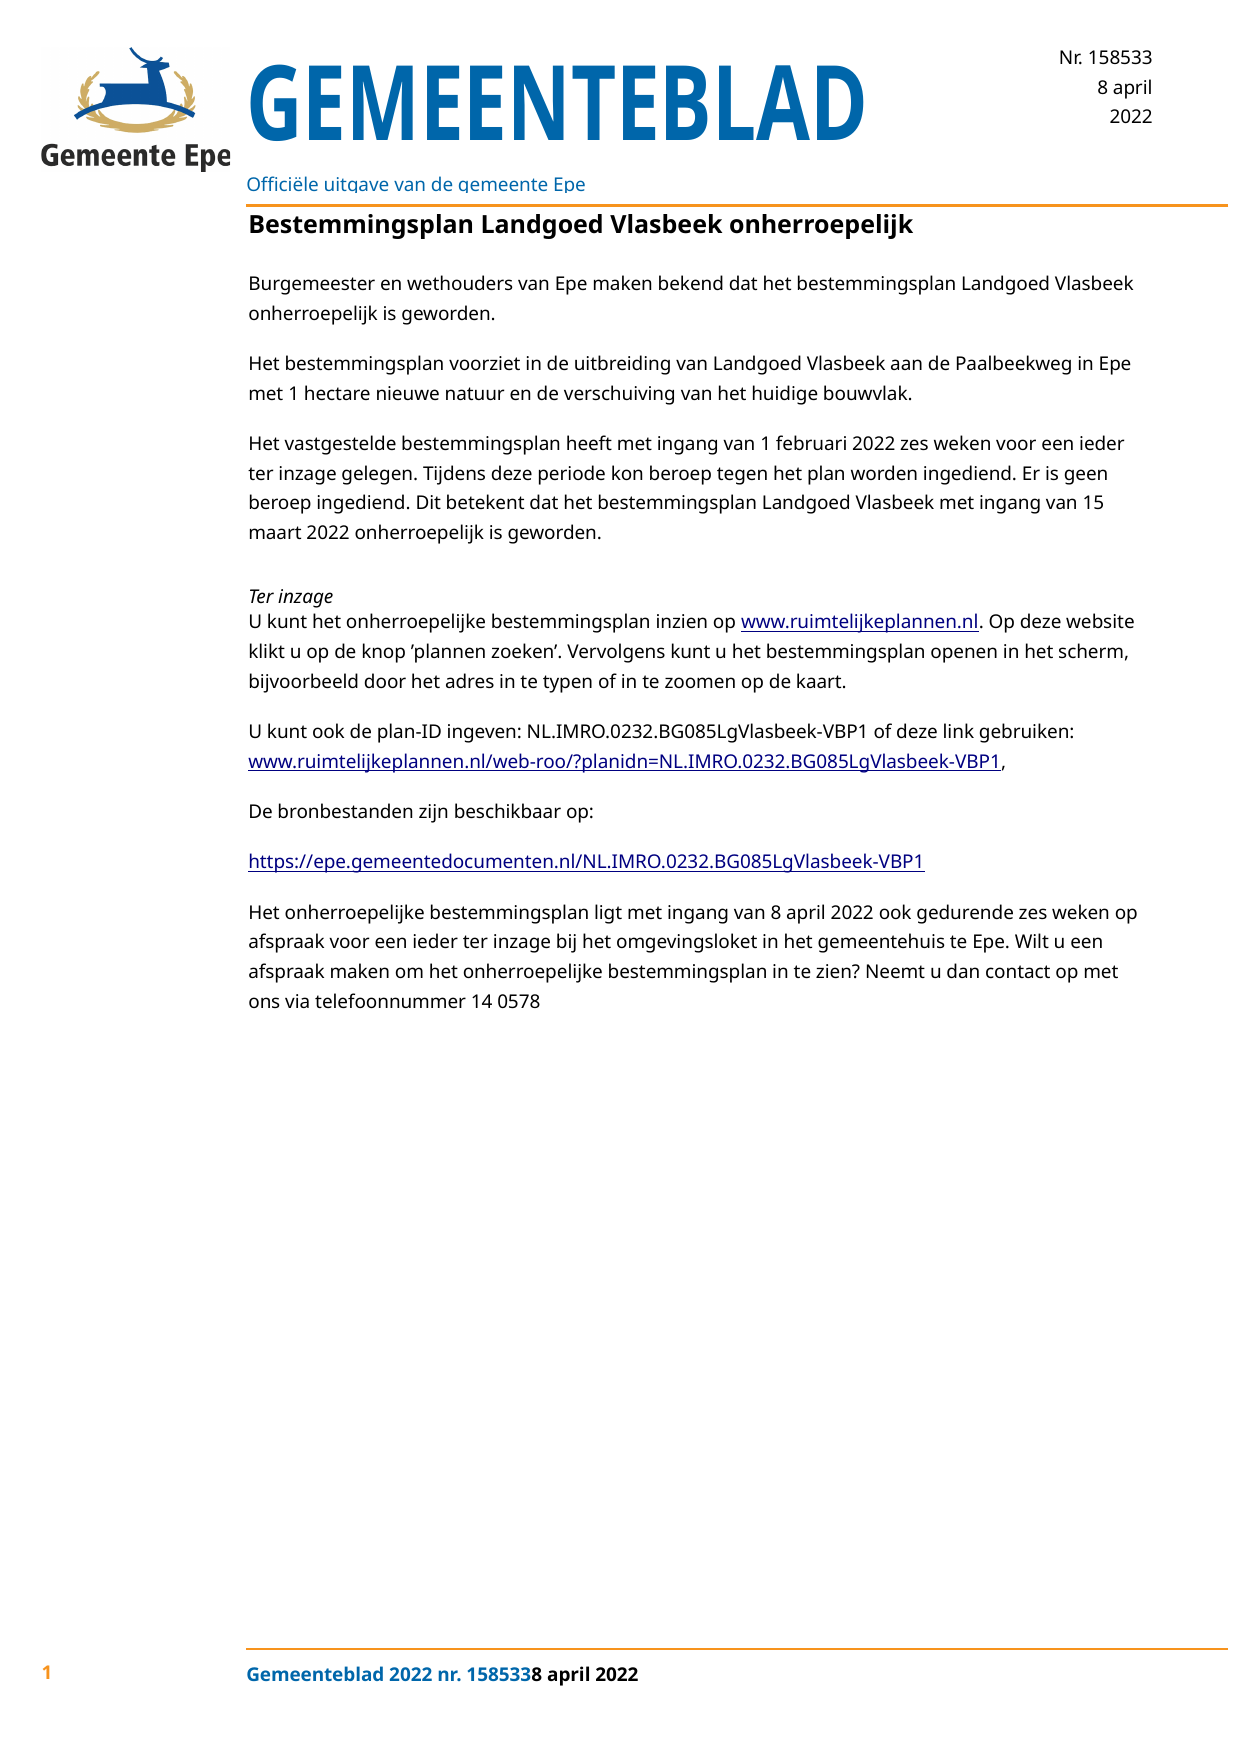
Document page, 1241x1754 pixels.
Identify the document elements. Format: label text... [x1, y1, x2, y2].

text Ter inzage [248, 583, 1152, 609]
text U kunt ook de plan-ID ingeven: NL.IMRO.0232.BG085LgVlasbeek-VBP1 of deze link gebruiken: www.ruimtelijkeplannen.nl/web-roo/?planidn=NL.IMRO.0232.BG085LgVlasbeek-VBP1, [248, 718, 1152, 774]
text De bronbestanden zijn beschikbaar op: [248, 798, 1152, 824]
text Burgemeester en wethouders van Epe maken bekend dat het bestemmingsplan Landgoed Vlasbeek onherroepelijk is geworden. [248, 270, 1152, 326]
text Het vastgestelde bestemmingsplan heeft met ingang van 1 februari 2022 zes weken voor een ieder ter inzage gelegen. Tijdens deze periode kon beroep tegen het plan worden ingediend. Er is geen beroep ingediend. Dit betekent dat het bestemmingsplan Landgoed Vlasbeek met ingang van 15 maart 2022 onherroepelijk is geworden. [248, 430, 1152, 545]
text U kunt het onherroepelijke bestemmingsplan inzien op www.ruimtelijkeplannen.nl. Op deze website klikt u op de knop ’plannen zoeken’. Vervolgens kunt u het bestemmingsplan openen in het scherm, bijvoorbeeld door het adres in te typen of in te zoomen op de kaart. [248, 609, 1152, 694]
text Bestemmingsplan Landgoed Vlasbeek onherroepelijk [248, 207, 1152, 241]
picture [41, 47, 231, 172]
text Het onherroepelijke bestemmingsplan ligt met ingang van 8 april 2022 ook gedurende zes weken op afspraak voor een ieder ter inzage bij het omgevingsloket in het gemeentehuis te Epe. Wilt u een afspraak maken om het onherroepelijke bestemmingsplan in te zien? Neemt u dan contact op met ons via telefoonnummer 14 0578 [248, 899, 1152, 1014]
text https://epe.gemeentedocumenten.nl/NL.IMRO.0232.BG085LgVlasbeek-VBP1 [248, 849, 1152, 874]
text Het bestemmingsplan voorziet in de uitbreiding van Landgoed Vlasbeek aan de Paalbeekweg in Epe met 1 hectare nieuwe natuur en de verschuiving van het huidige bouwvlak. [248, 350, 1152, 406]
